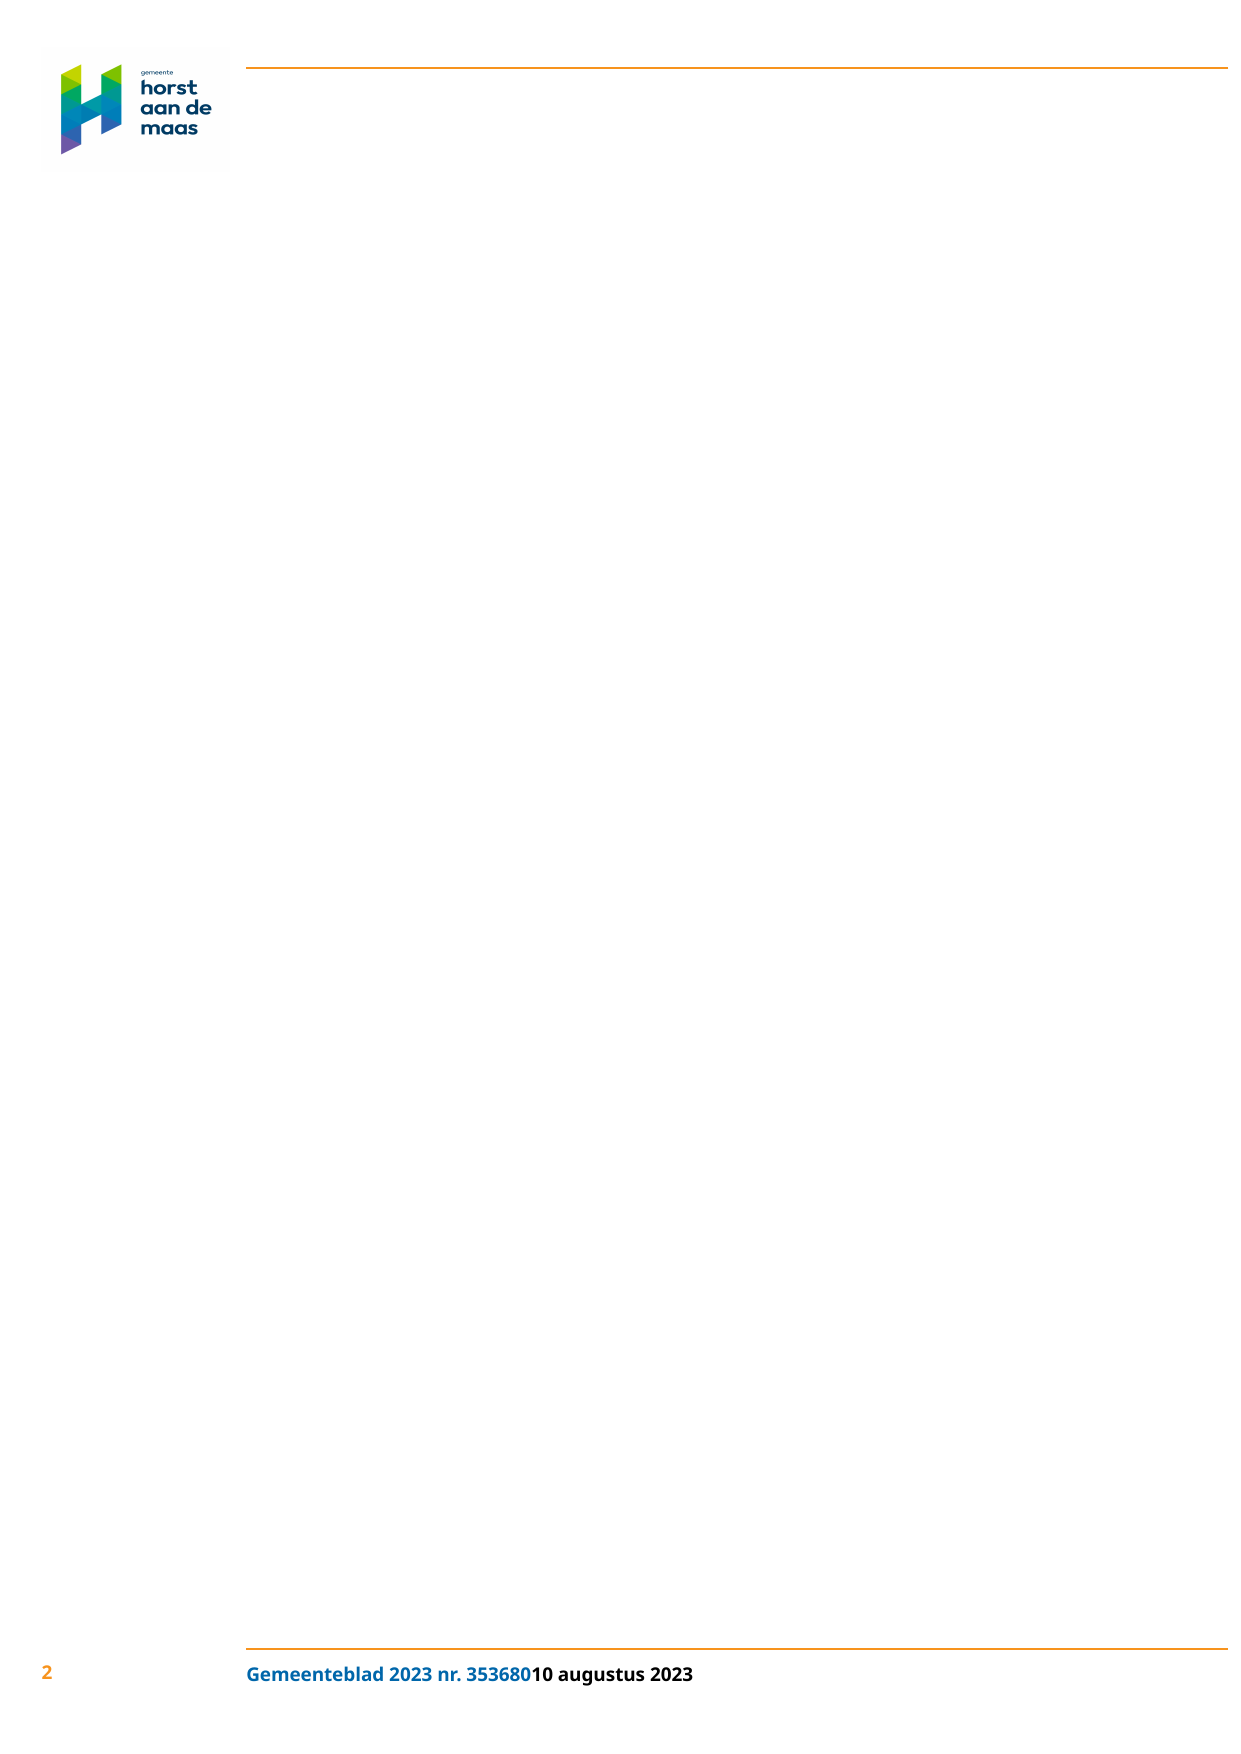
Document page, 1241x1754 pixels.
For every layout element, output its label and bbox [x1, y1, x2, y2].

picture [41, 47, 231, 172]
